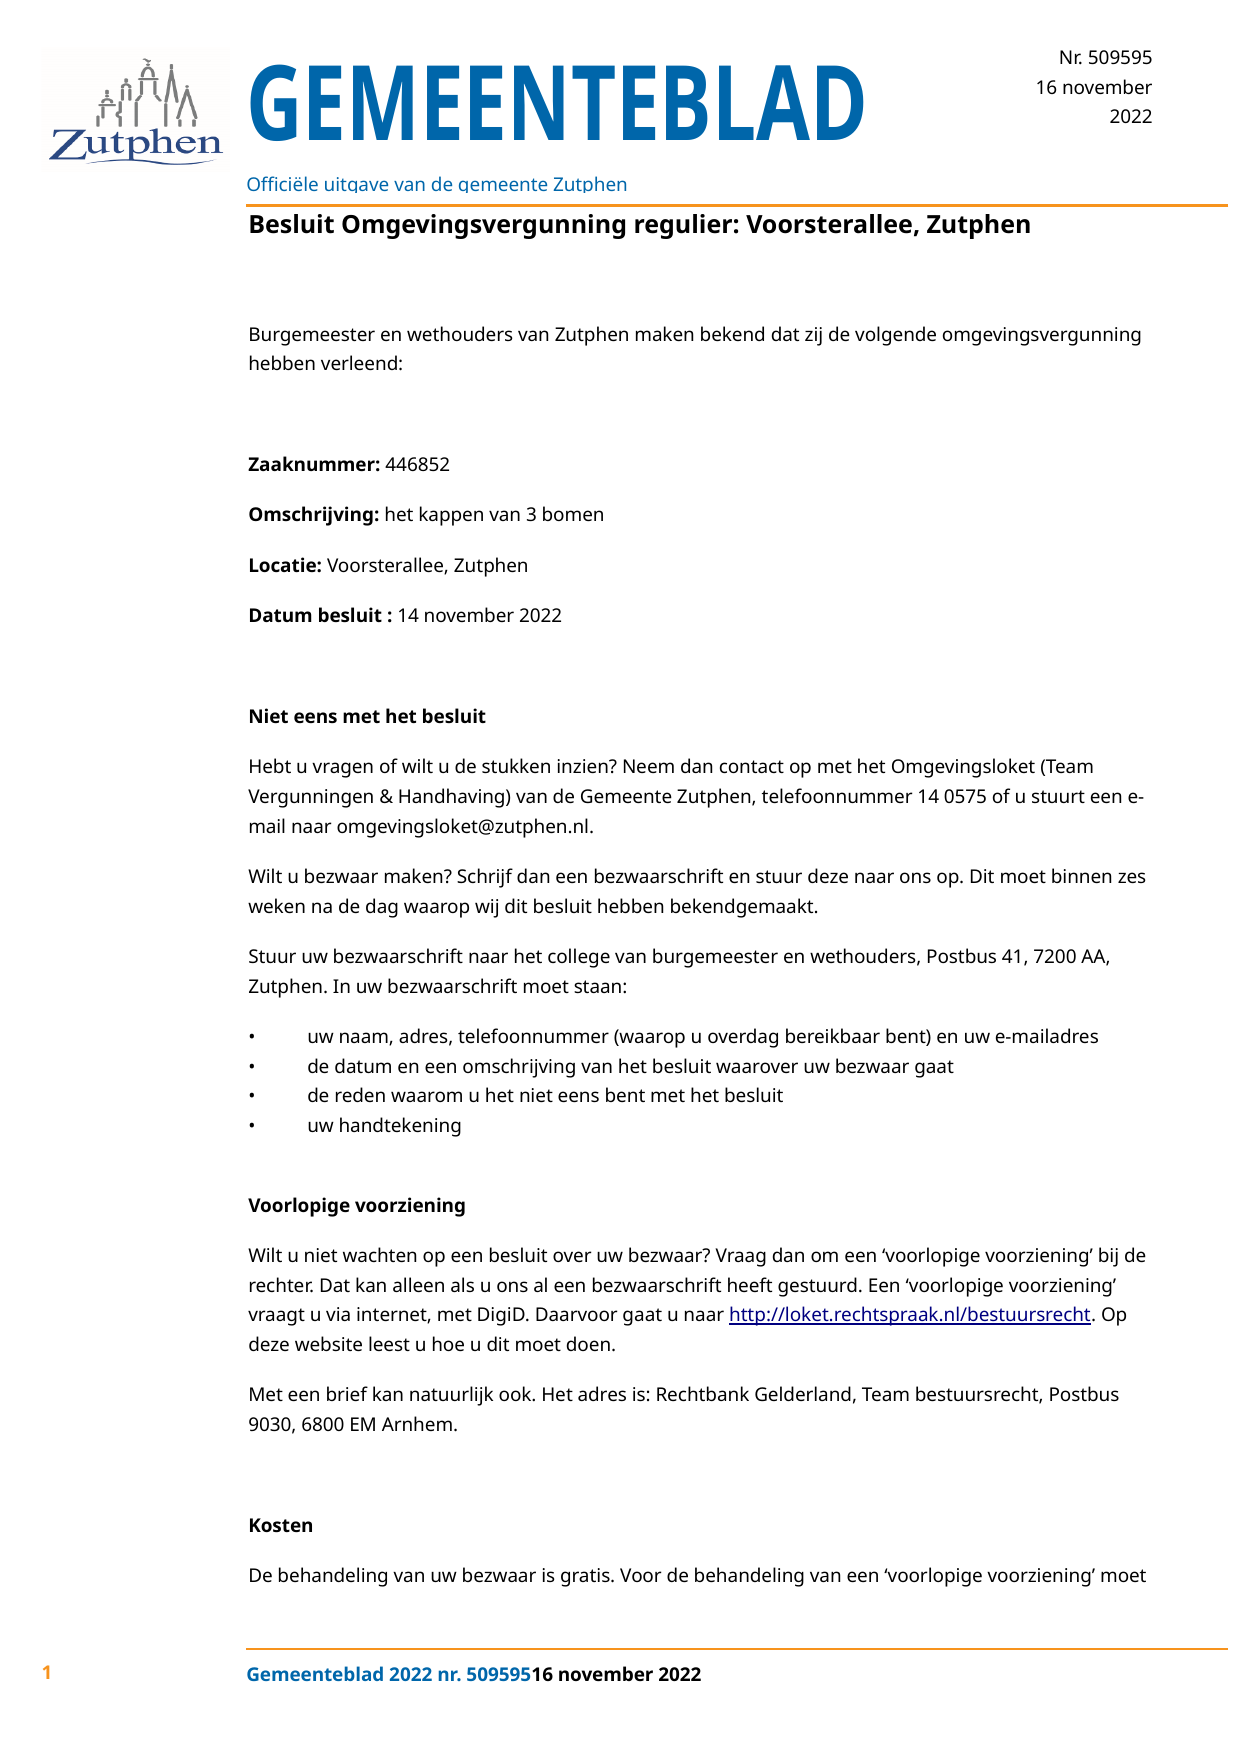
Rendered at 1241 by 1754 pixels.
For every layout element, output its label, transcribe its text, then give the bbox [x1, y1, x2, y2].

text Met een brief kan natuurlijk ook. Het adres is: Rechtbank Gelderland, Team bestuursrecht, Postbus 9030, 6800 EM Arnhem. [248, 1382, 1152, 1437]
list de reden waarom u het niet eens bent met het besluit [248, 1082, 1152, 1108]
text Besluit Omgevingsvergunning regulier: Voorsterallee, Zutphen [248, 207, 1152, 241]
text Omschrijving: het kappen van 3 bomen [248, 502, 1152, 527]
text Hebt u vragen of wilt u de stukken inzien? Neem dan contact op met het Omgevingsloket (Team Vergunningen & Handhaving) van de Gemeente Zutphen, telefoonnummer 14 0575 of u stuurt een e-mail naar omgevingsloket@zutphen.nl. [248, 754, 1152, 838]
text Voorlopige voorziening [248, 1192, 1152, 1218]
text Wilt u bezwaar maken? Schrijf dan een bezwaarschrift en stuur deze naar ons op. Dit moet binnen zes weken na de dag waarop wij dit besluit hebben bekendgemaakt. [248, 863, 1152, 918]
text Burgemeester en wethouders van Zutphen maken bekend dat zij de volgende omgevingsvergunning hebben verleend: [248, 321, 1152, 376]
text Datum besluit : 14 november 2022 [248, 602, 1152, 628]
list de datum en een omschrijving van het besluit waarover uw bezwaar gaat [248, 1053, 1152, 1078]
picture [41, 47, 231, 172]
text Kosten [248, 1512, 1152, 1538]
text Zaaknummer: 446852 [248, 451, 1152, 477]
text Stuur uw bezwaarschrift naar het college van burgemeester en wethouders, Postbus 41, 7200 AA, Zutphen. In uw bezwaarschrift moet staan: [248, 943, 1152, 998]
text Locatie: Voorsterallee, Zutphen [248, 552, 1152, 578]
list uw naam, adres, telefoonnummer (waarop u overdag bereikbaar bent) en uw e-mailadres [248, 1023, 1152, 1049]
list uw handtekening [248, 1112, 1152, 1138]
text De behandeling van uw bezwaar is gratis. Voor de behandeling van een ‘voorlopige voorziening’ moet [248, 1562, 1152, 1588]
text Niet eens met het besluit [248, 703, 1152, 729]
text Wilt u niet wachten op een besluit over uw bezwaar? Vraag dan om een ‘voorlopige voorziening’ bij de rechter. Dat kan alleen als u ons al een bezwaarschrift heeft gestuurd. Een ‘voorlopige voorziening’ vraagt u via internet, met DigiD. Daarvoor gaat u naar http://loket.rechtspraak.nl/bestuursrecht. Op deze website leest u hoe u dit moet doen. [248, 1242, 1152, 1357]
